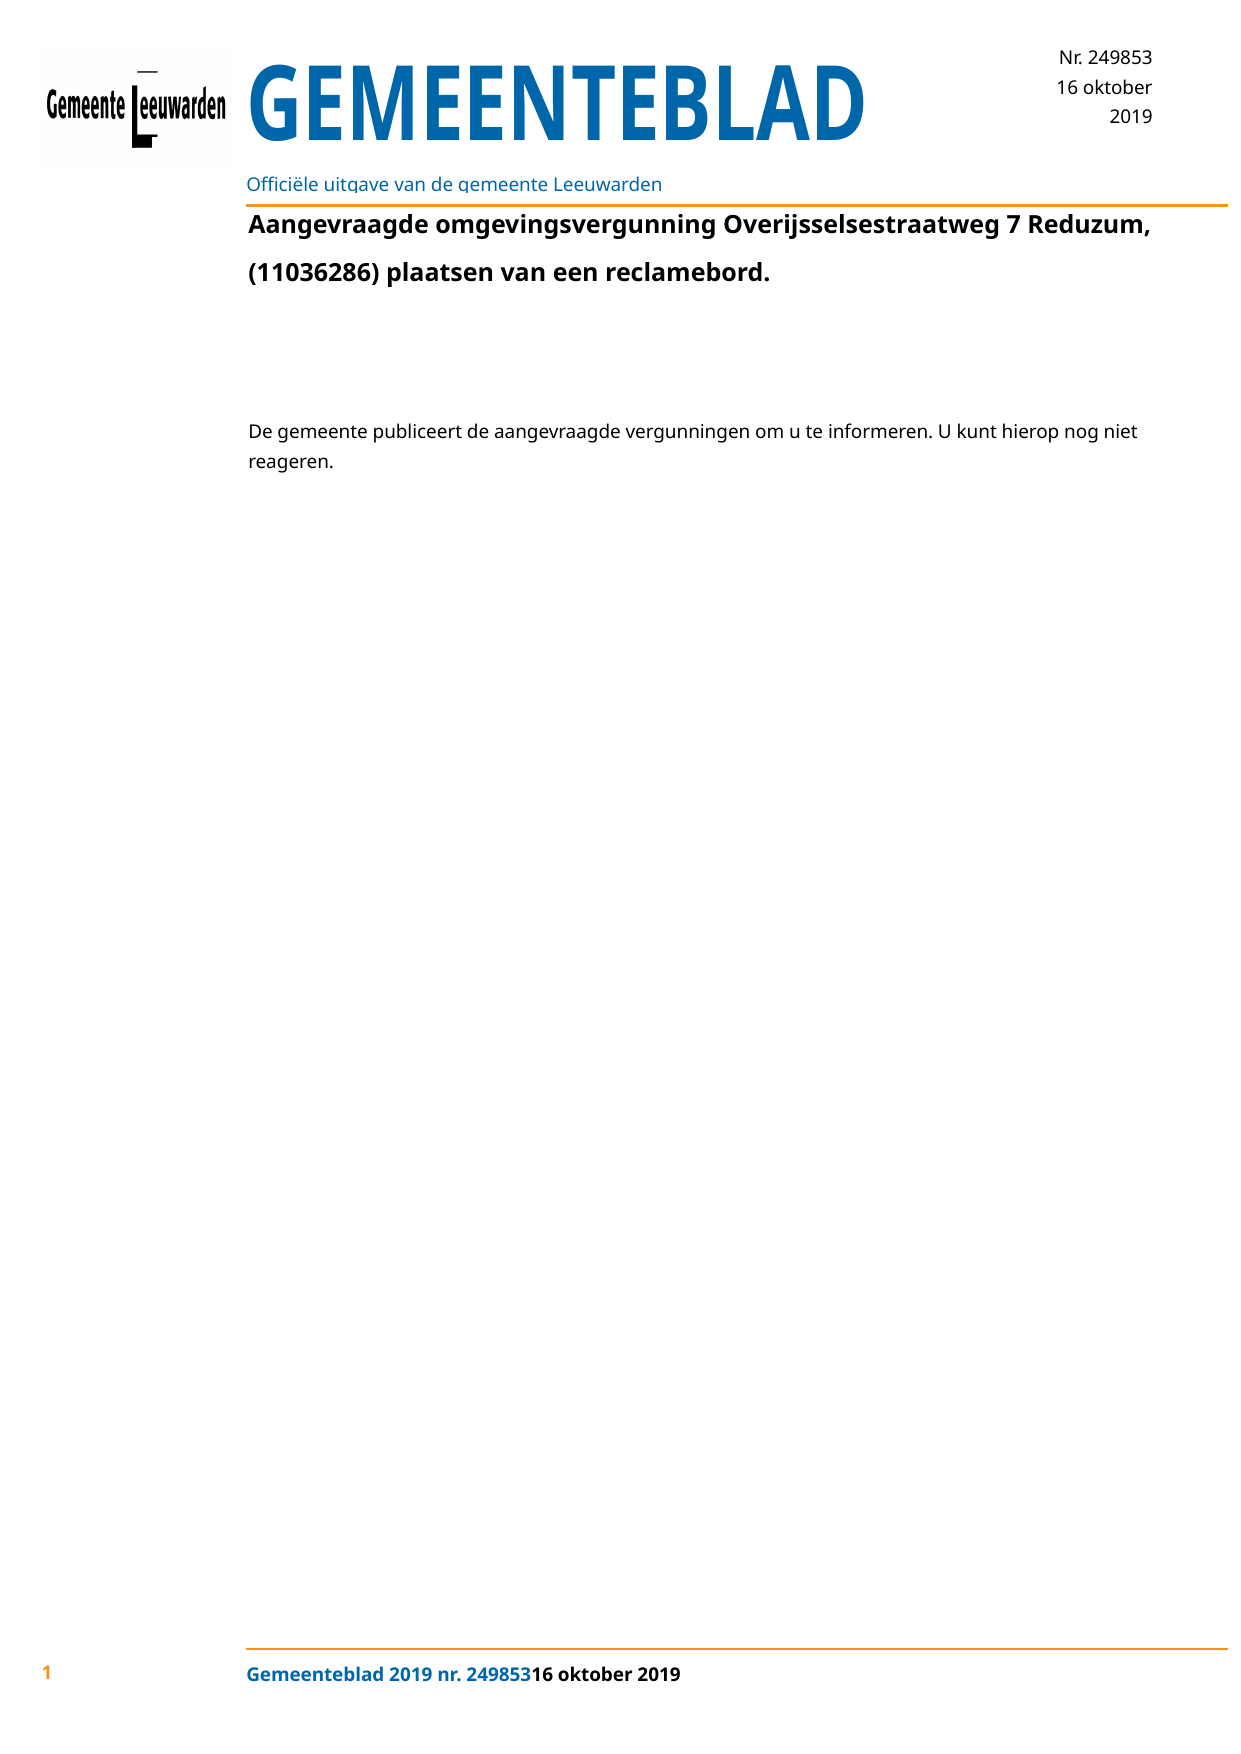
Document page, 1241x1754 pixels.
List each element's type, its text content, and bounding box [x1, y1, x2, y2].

picture [41, 47, 231, 172]
text De gemeente publiceert de aangevraagde vergunningen om u te informeren. U kunt hierop nog niet reageren. [248, 419, 1152, 474]
text Aangevraagde omgevingsvergunning Overijsselsestraatweg 7 Reduzum, (11036286) plaatsen van een reclamebord. [248, 207, 1152, 288]
